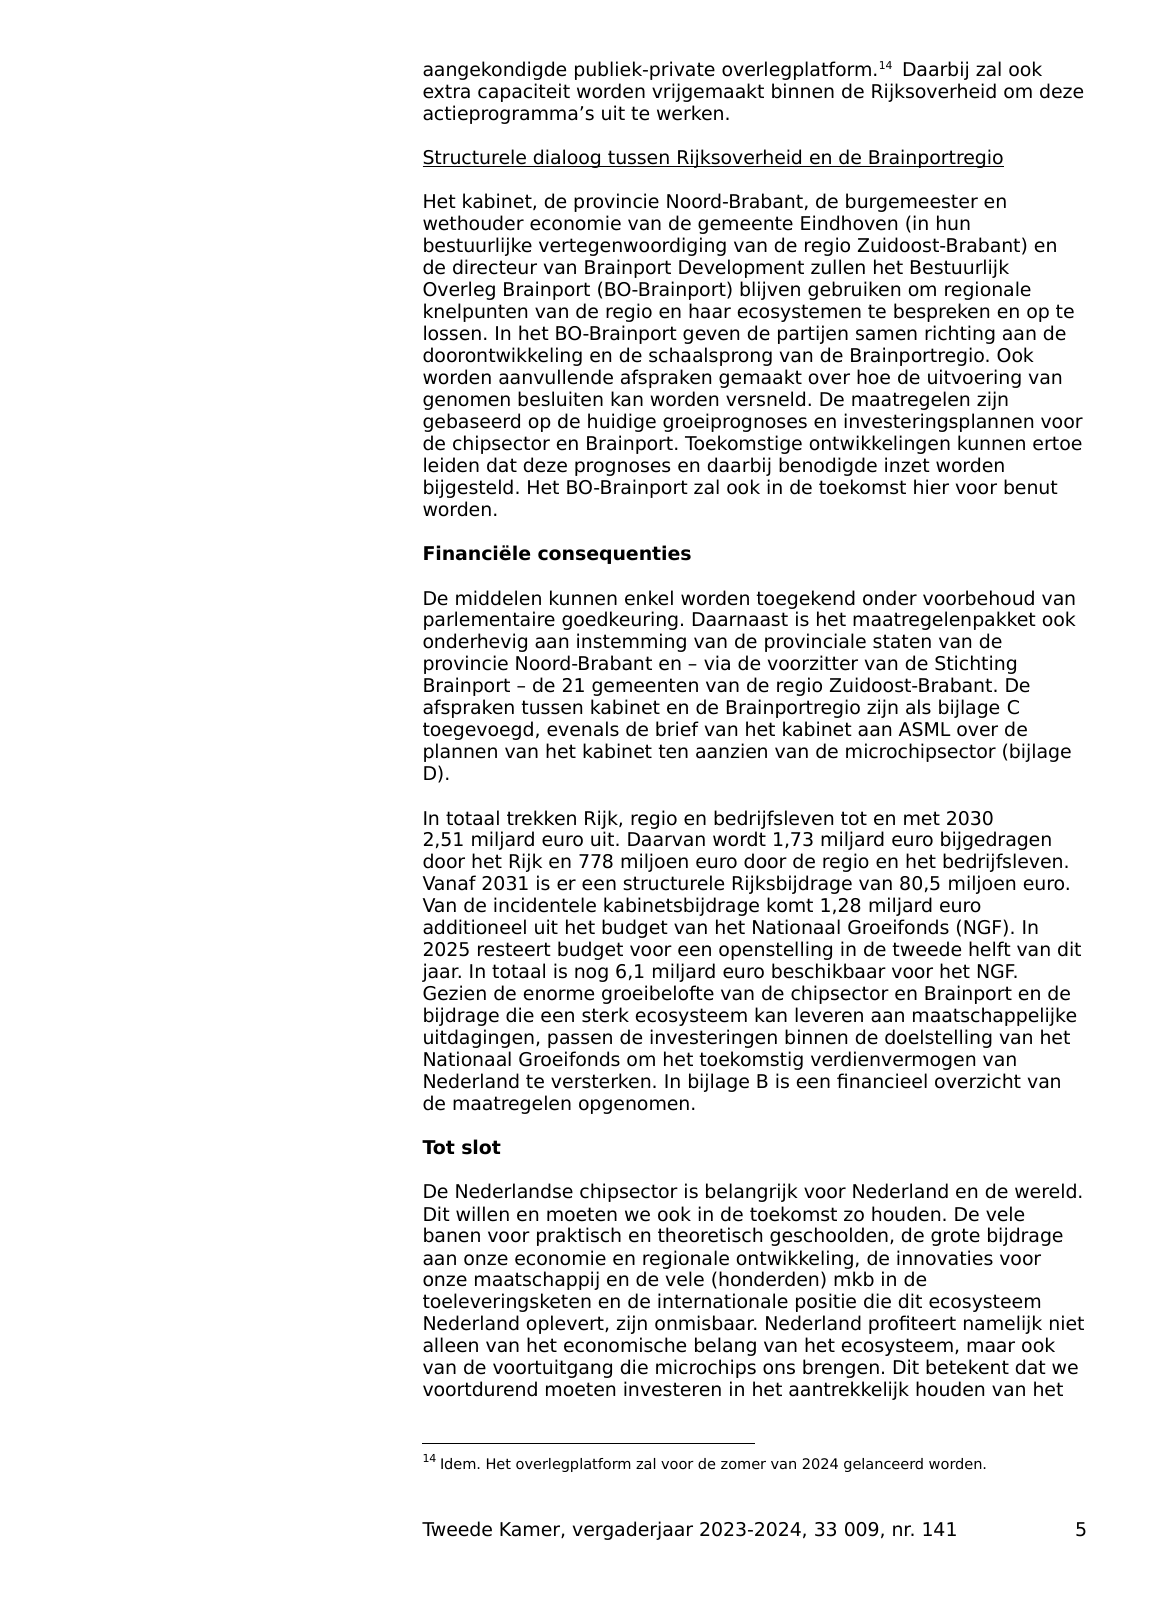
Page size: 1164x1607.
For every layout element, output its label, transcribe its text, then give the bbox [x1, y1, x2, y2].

text De middelen kunnen enkel worden toegekend onder voorbehoud van parlementaire goedkeuring. Daarnaast is het maatregelenpakket ook onderhevig aan instemming van de provinciale staten van de provincie Noord-Brabant en – via de voorzitter van de Stichting Brainport – de 21 gemeenten van de regio Zuidoost-Brabant. De afspraken tussen kabinet en de Brainportregio zijn als bijlage C toegevoegd, evenals de brief van het kabinet aan ASML over de plannen van het kabinet ten aanzien van de microchipsector (bijlage D). [422, 587, 1087, 785]
text Het kabinet, de provincie Noord-Brabant, de burgemeester en wethouder economie van de gemeente Eindhoven (in hun bestuurlijke vertegenwoordiging van de regio Zuidoost-Brabant) en de directeur van Brainport Development zullen het Bestuurlijk Overleg Brainport (BO-Brainport) blijven gebruiken om regionale knelpunten van de regio en haar ecosystemen te bespreken en op te lossen. In het BO-Brainport geven de partijen samen richting aan de doorontwikkeling en de schaalsprong van de Brainportregio. Ook worden aanvullende afspraken gemaakt over hoe de uitvoering van genomen besluiten kan worden versneld. De maatregelen zijn gebaseerd op de huidige groeiprognoses en investeringsplannen voor de chipsector en Brainport. Toekomstige ontwikkelingen kunnen ertoe leiden dat deze prognoses en daarbij benodigde inzet worden bijgesteld. Het BO-Brainport zal ook in de toekomst hier voor benut worden. [422, 191, 1087, 521]
text Idem. Het overlegplatform zal voor de zomer van 2024 gelanceerd worden. [422, 1452, 1087, 1474]
text De Nederlandse chipsector is belangrijk voor Nederland en de wereld. Dit willen en moeten we ook in de toekomst zo houden. De vele banen voor praktisch en theoretisch geschoolden, de grote bijdrage aan onze economie en regionale ontwikkeling, de innovaties voor onze maatschappij en de vele (honderden) mkb in de toeleveringsketen en de internationale positie die dit ecosysteem Nederland oplevert, zijn onmisbaar. Nederland profiteert namelijk niet alleen van het economische belang van het ecosysteem, maar ook van de voortuitgang die microchips ons brengen. Dit betekent dat we voortdurend moeten investeren in het aantrekkelijk houden van het [422, 1181, 1087, 1401]
text In totaal trekken Rijk, regio en bedrijfsleven tot en met 2030 2,51 miljard euro uit. Daarvan wordt 1,73 miljard euro bijgedragen door het Rijk en 778 miljoen euro door de regio en het bedrijfsleven. Vanaf 2031 is er een structurele Rijksbijdrage van 80,5 miljoen euro. Van de incidentele kabinetsbijdrage komt 1,28 miljard euro additioneel uit het budget van het Nationaal Groeifonds (NGF). In 2025 resteert budget voor een openstelling in de tweede helft van dit jaar. In totaal is nog 6,1 miljard euro beschikbaar voor het NGF. Gezien de enorme groeibelofte van de chipsector en Brainport en de bijdrage die een sterk ecosysteem kan leveren aan maatschappelijke uitdagingen, passen de investeringen binnen de doelstelling van het Nationaal Groeifonds om het toekomstig verdienvermogen van Nederland te versterken. In bijlage B is een financieel overzicht van de maatregelen opgenomen. [422, 807, 1087, 1115]
subtitle Financiële consequenties [422, 543, 1087, 565]
subtitle Structurele dialoog tussen Rijksoverheid en de Brainportregio [422, 147, 1087, 169]
text aangekondigde publiek-private overlegplatform. Daarbij zal ook extra capaciteit worden vrijgemaakt binnen de Rijksoverheid om deze actieprogramma’s uit te werken. [422, 59, 1087, 125]
subtitle Tot slot [422, 1137, 1087, 1159]
